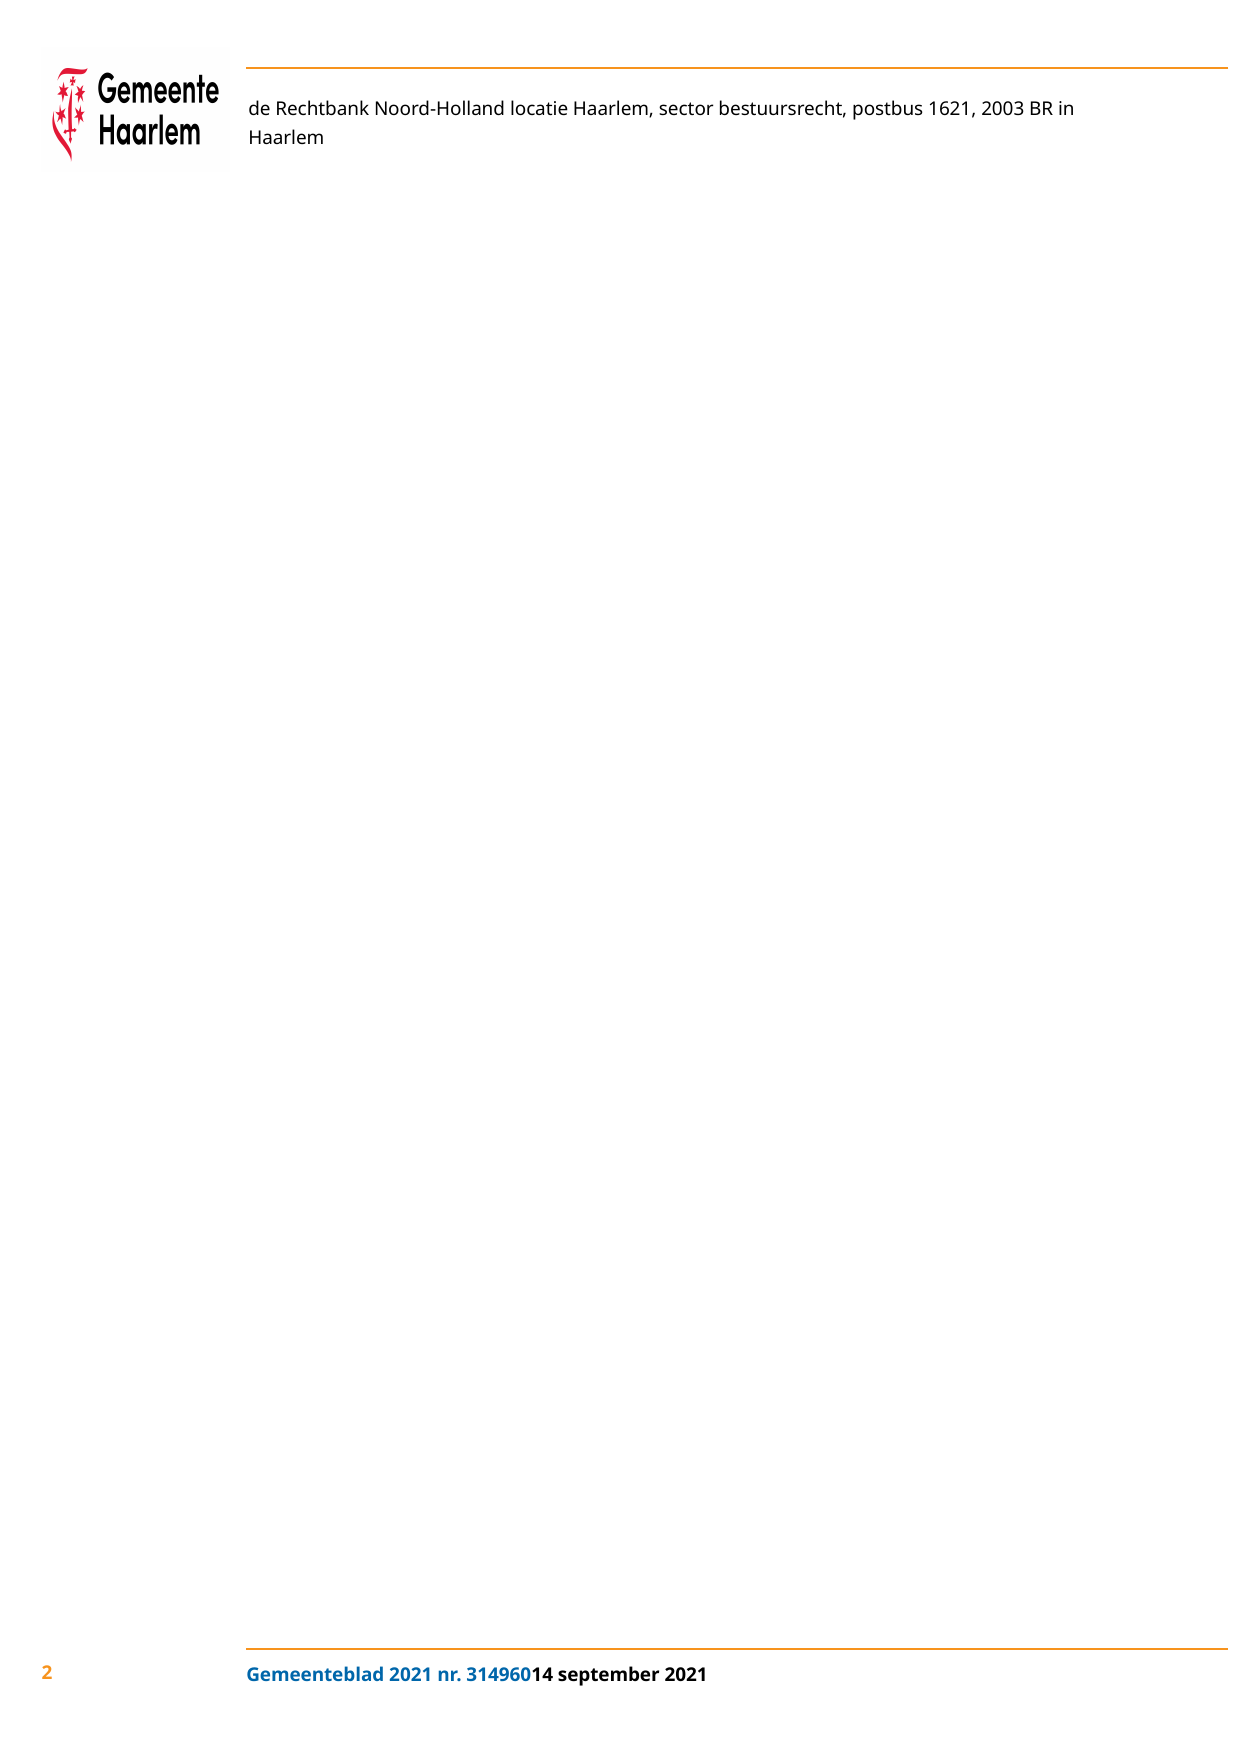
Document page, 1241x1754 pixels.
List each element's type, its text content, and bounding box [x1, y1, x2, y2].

picture [41, 47, 231, 172]
text de Rechtbank Noord-Holland locatie Haarlem, sector bestuursrecht, postbus 1621, 2003 BR in Haarlem [248, 95, 1152, 150]
